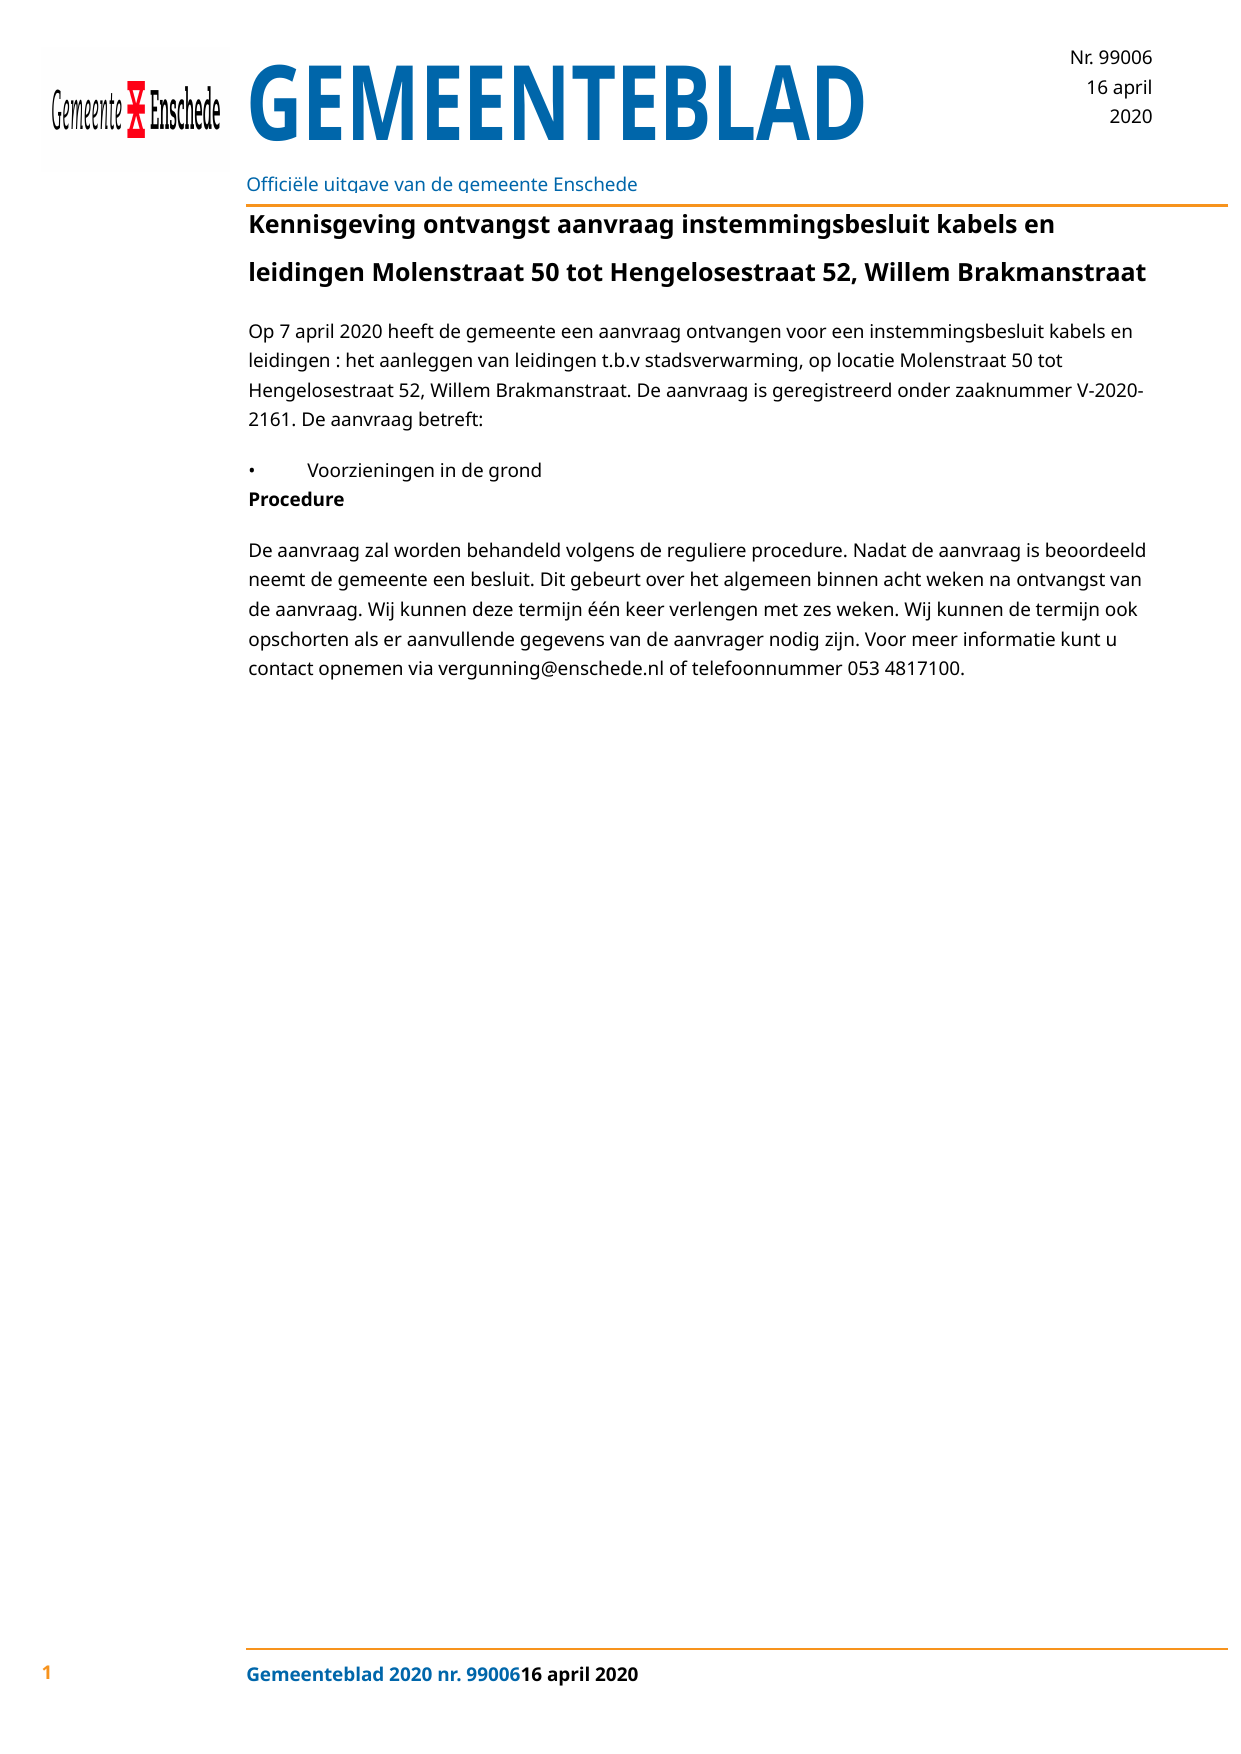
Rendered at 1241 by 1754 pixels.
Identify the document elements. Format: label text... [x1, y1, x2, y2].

text Procedure [248, 487, 1152, 512]
text Kennisgeving ontvangst aanvraag instemmingsbesluit kabels en leidingen Molenstraat 50 tot Hengelosestraat 52, Willem Brakmanstraat [248, 207, 1152, 288]
text De aanvraag zal worden behandeld volgens de reguliere procedure. Nadat de aanvraag is beoordeeld neemt de gemeente een besluit. Dit gebeurt over het algemeen binnen acht weken na ontvangst van de aanvraag. Wij kunnen deze termijn één keer verlengen met zes weken. Wij kunnen de termijn ook opschorten als er aanvullende gegevens van de aanvrager nodig zijn. Voor meer informatie kunt u contact opnemen via vergunning@enschede.nl of telefoonnummer 053 4817100. [248, 537, 1152, 681]
picture [41, 47, 231, 172]
text Op 7 april 2020 heeft de gemeente een aanvraag ontvangen voor een instemmingsbesluit kabels en leidingen : het aanleggen van leidingen t.b.v stadsverwarming, op locatie Molenstraat 50 tot Hengelosestraat 52, Willem Brakmanstraat. De aanvraag is geregistreerd onder zaaknummer V-2020-2161. De aanvraag betreft: [248, 318, 1152, 432]
list Voorzieningen in de grond [248, 457, 1152, 483]
